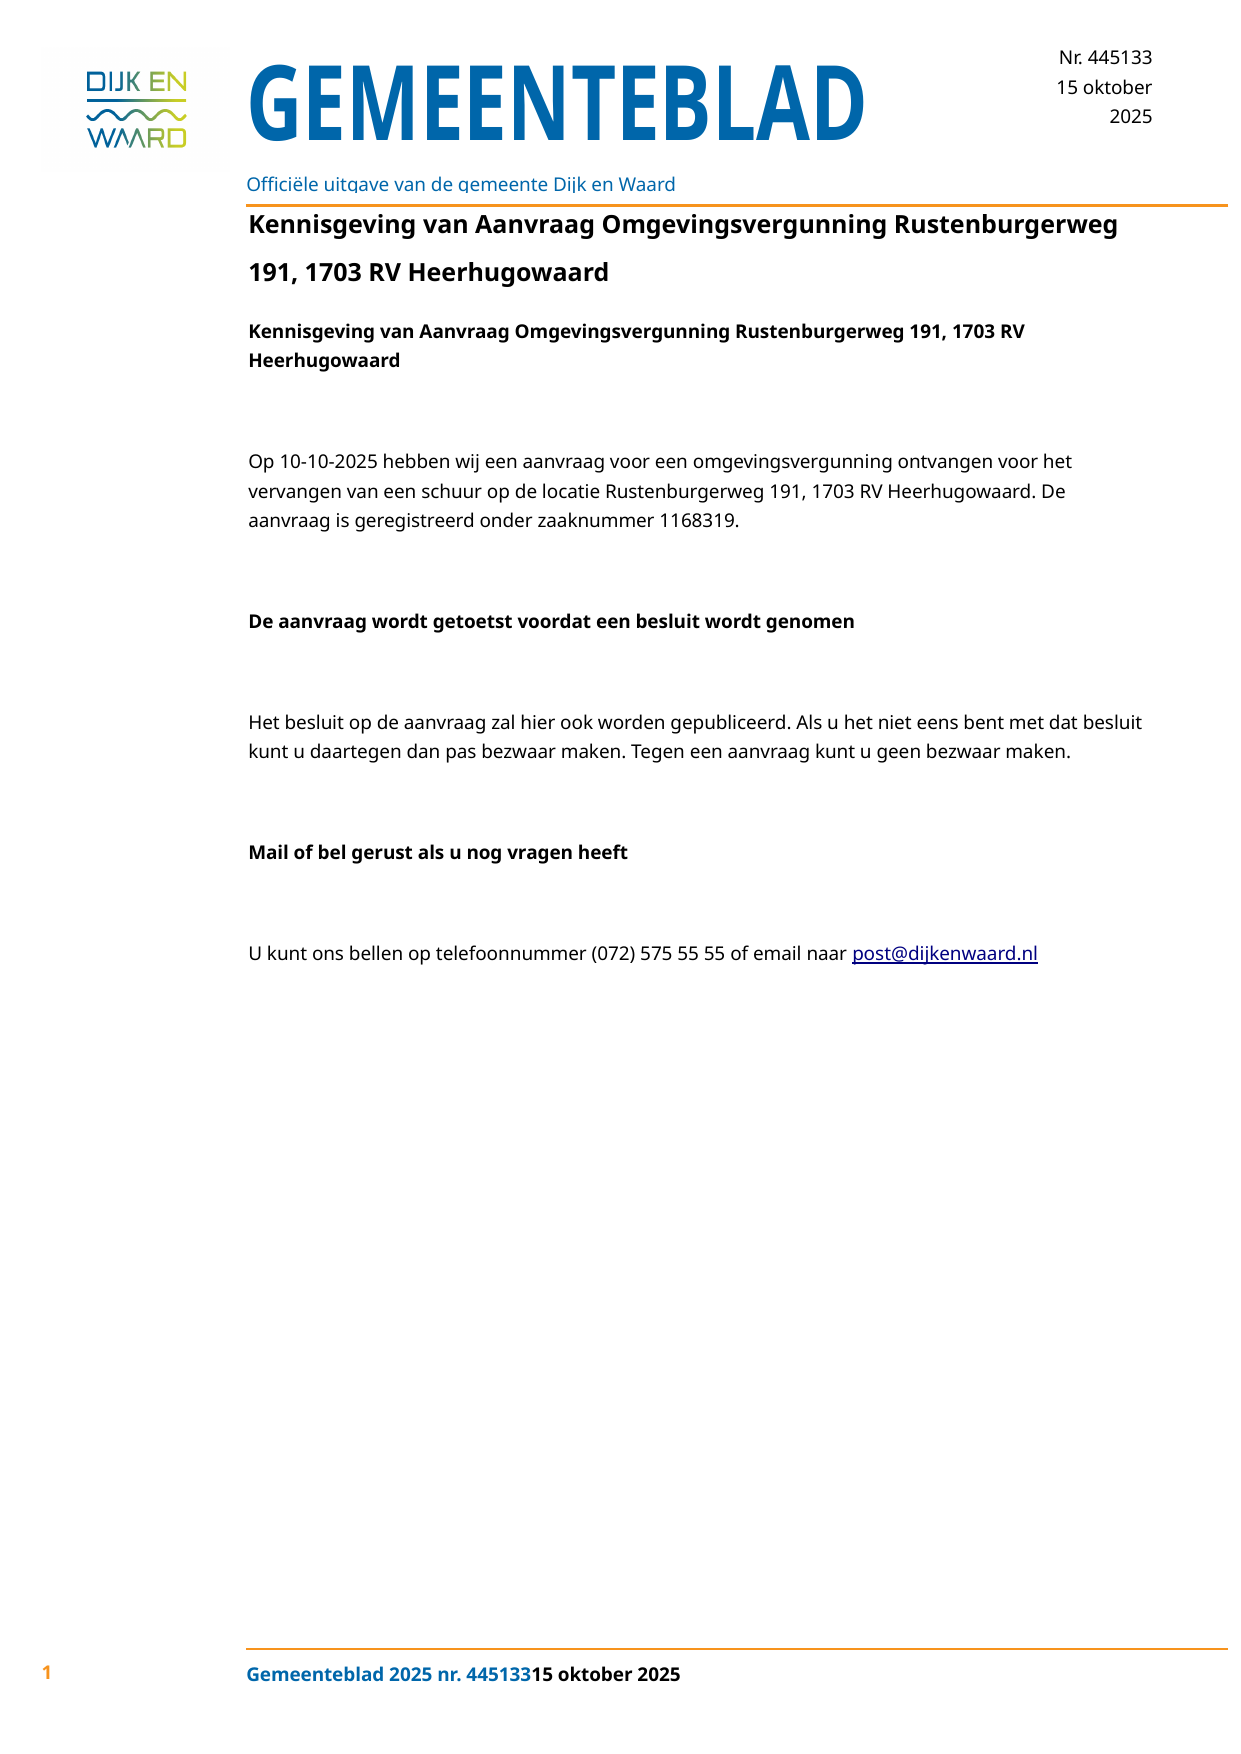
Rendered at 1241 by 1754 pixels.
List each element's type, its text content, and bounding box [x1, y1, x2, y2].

text Op 10-10-2025 hebben wij een aanvraag voor een omgevingsvergunning ontvangen voor het vervangen van een schuur op de locatie Rustenburgerweg 191, 1703 RV Heerhugowaard. De aanvraag is geregistreerd onder zaaknummer 1168319. [248, 448, 1152, 533]
text Kennisgeving van Aanvraag Omgevingsvergunning Rustenburgerweg 191, 1703 RV Heerhugowaard [248, 318, 1152, 373]
picture [41, 47, 231, 172]
text Kennisgeving van Aanvraag Omgevingsvergunning Rustenburgerweg 191, 1703 RV Heerhugowaard [248, 207, 1152, 288]
text De aanvraag wordt getoetst voordat een besluit wordt genomen [248, 608, 1152, 634]
text U kunt ons bellen op telefoonnummer (072) 575 55 55 of email naar post@dijkenwaard.nl [248, 940, 1152, 966]
text Mail of bel gerust als u nog vragen heeft [248, 839, 1152, 865]
text Het besluit op de aanvraag zal hier ook worden gepubliceerd. Als u het niet eens bent met dat besluit kunt u daartegen dan pas bezwaar maken. Tegen een aanvraag kunt u geen bezwaar maken. [248, 709, 1152, 764]
